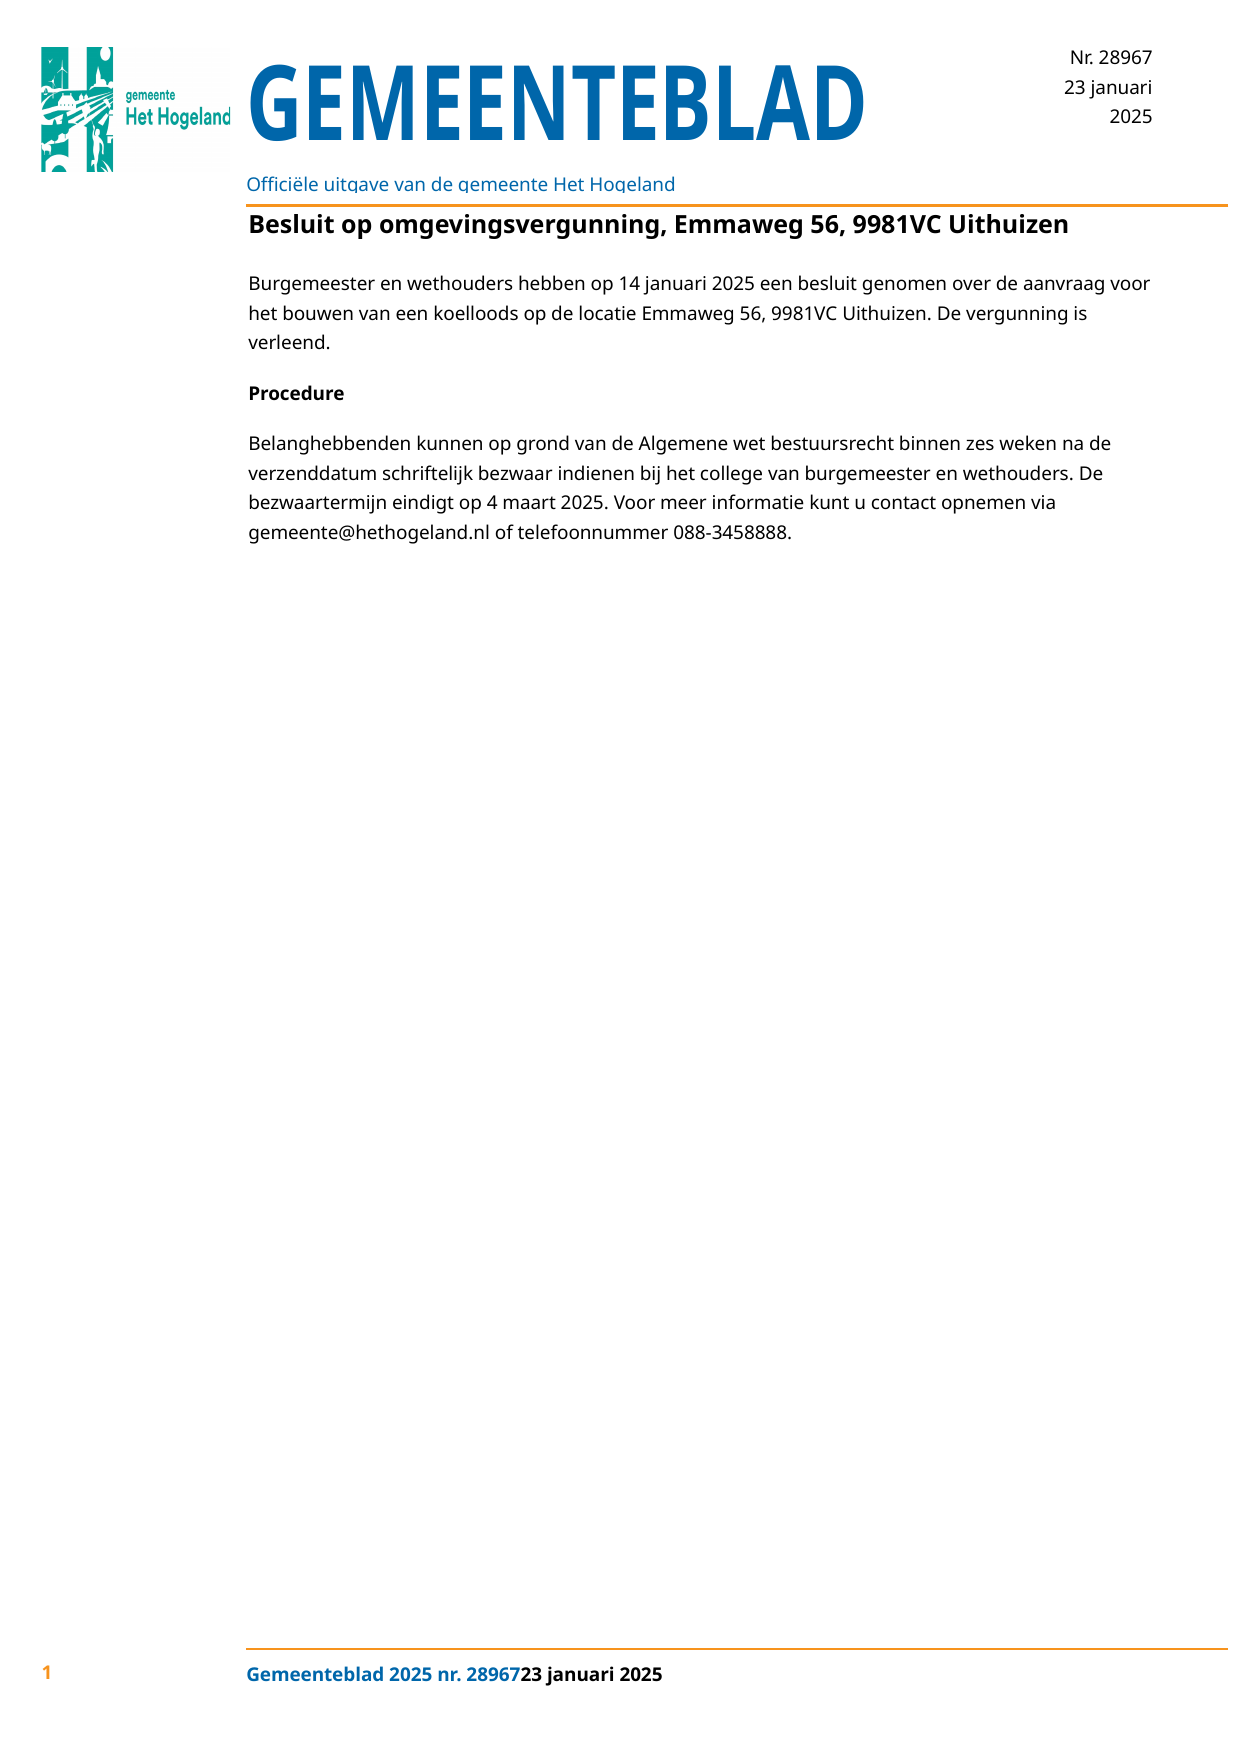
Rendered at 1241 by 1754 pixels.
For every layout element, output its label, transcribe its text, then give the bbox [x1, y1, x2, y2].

text Belanghebbenden kunnen op grond van de Algemene wet bestuursrecht binnen zes weken na de verzenddatum schriftelijk bezwaar indienen bij het college van burgemeester en wethouders. De bezwaartermijn eindigt op 4 maart 2025. Voor meer informatie kunt u contact opnemen via gemeente@hethogeland.nl of telefoonnummer 088-3458888. [248, 430, 1152, 545]
text Procedure [248, 380, 1152, 406]
text Burgemeester en wethouders hebben op 14 januari 2025 een besluit genomen over de aanvraag voor het bouwen van een koelloods op de locatie Emmaweg 56, 9981VC Uithuizen. De vergunning is verleend. [248, 270, 1152, 355]
picture [41, 47, 231, 172]
text Besluit op omgevingsvergunning, Emmaweg 56, 9981VC Uithuizen [248, 207, 1152, 241]
